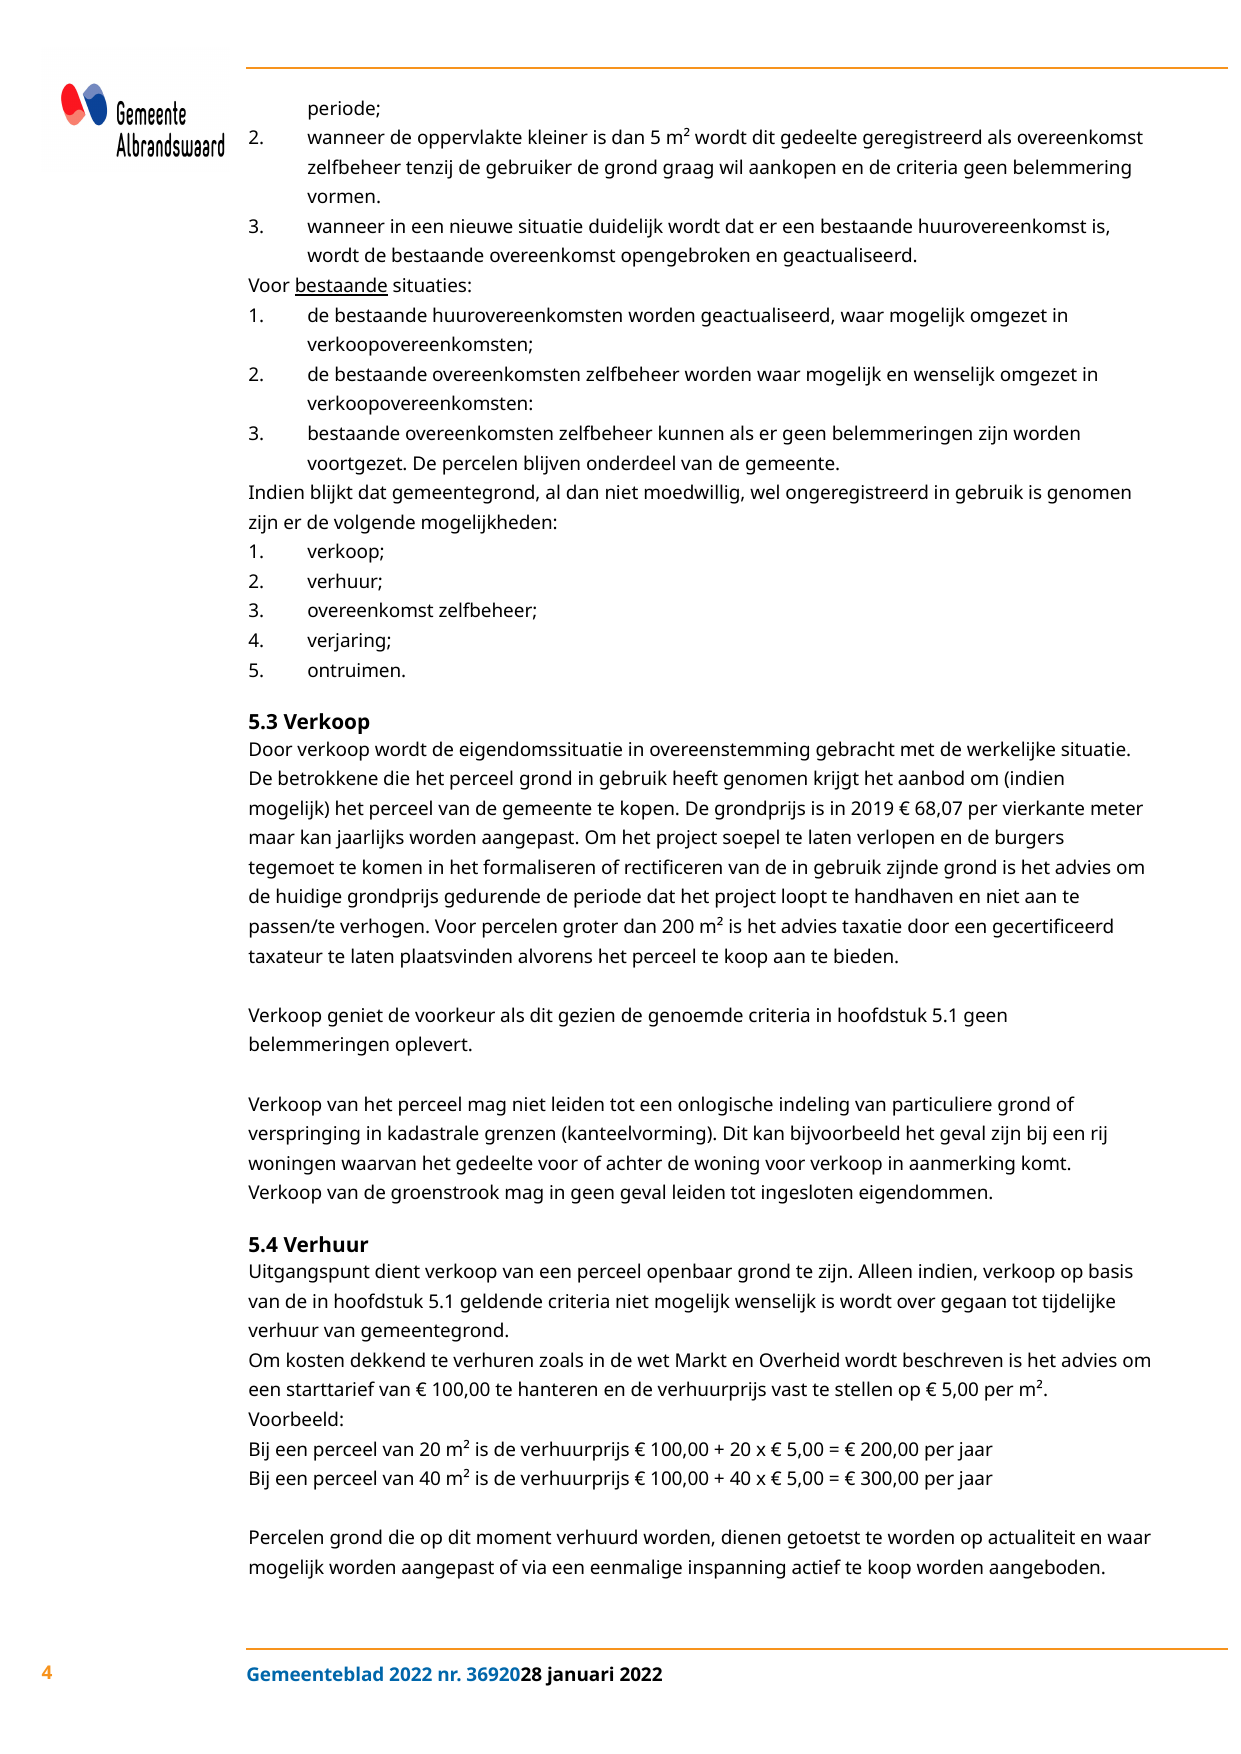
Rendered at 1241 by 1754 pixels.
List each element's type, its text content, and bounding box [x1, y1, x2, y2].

list ontruimen. [248, 657, 1152, 683]
text Percelen grond die op dit moment verhuurd worden, dienen getoetst te worden op actualiteit en waar mogelijk worden aangepast of via een eenmalige inspanning actief te koop worden aangeboden. [248, 1524, 1152, 1580]
text Uitgangspunt dient verkoop van een perceel openbaar grond te zijn. Alleen indien, verkoop op basis van de in hoofdstuk 5.1 geldende criteria niet mogelijk wenselijk is wordt over gegaan tot tijdelijke verhuur van gemeentegrond. [248, 1258, 1152, 1343]
list overeenkomst zelfbeheer; [248, 598, 1152, 623]
text Indien blijkt dat gemeentegrond, al dan niet moedwillig, wel ongeregistreerd in gebruik is genomen zijn er de volgende mogelijkheden: [248, 479, 1152, 535]
list wanneer in een nieuwe situatie duidelijk wordt dat er een bestaande huurovereenkomst is, wordt de bestaande overeenkomst opengebroken en geactualiseerd. [248, 213, 1152, 268]
text Voorbeeld: [248, 1406, 1152, 1432]
picture [41, 47, 231, 172]
list verhuur; [248, 568, 1152, 594]
list bestaande overeenkomsten zelfbeheer kunnen als er geen belemmeringen zijn worden voortgezet. De percelen blijven onderdeel van de gemeente. [248, 420, 1152, 476]
list verkoop; [248, 538, 1152, 564]
text Bij een perceel van 20 m² is de verhuurprijs € 100,00 + 20 x € 5,00 = € 200,00 per jaar [248, 1436, 1152, 1462]
text Verkoop geniet de voorkeur als dit gezien de genoemde criteria in hoofdstuk 5.1 geen belemmeringen oplevert. [248, 1002, 1152, 1057]
text Voor bestaande situaties: [248, 272, 1152, 298]
list periode; [248, 95, 1152, 121]
text 5.4 Verhuur [248, 1230, 1152, 1258]
list wanneer de oppervlakte kleiner is dan 5 m² wordt dit gedeelte geregistreerd als overeenkomst zelfbeheer tenzij de gebruiker de grond graag wil aankopen en de criteria geen belemmering vormen. [248, 124, 1152, 209]
text 5.3 Verkoop [248, 707, 1152, 736]
text Om kosten dekkend te verhuren zoals in de wet Markt en Overheid wordt beschreven is het advies om een starttarief van € 100,00 te hanteren en de verhuurprijs vast te stellen op € 5,00 per m². [248, 1347, 1152, 1402]
text Bij een perceel van 40 m² is de verhuurprijs € 100,00 + 40 x € 5,00 = € 300,00 per jaar [248, 1465, 1152, 1491]
text Verkoop van het perceel mag niet leiden tot een onlogische indeling van particuliere grond of verspringing in kadastrale grenzen (kanteelvorming). Dit kan bijvoorbeeld het geval zijn bij een rij woningen waarvan het gedeelte voor of achter de woning voor verkoop in aanmerking komt. [248, 1091, 1152, 1176]
text Door verkoop wordt de eigendomssituatie in overeenstemming gebracht met de werkelijke situatie. De betrokkene die het perceel grond in gebruik heeft genomen krijgt het aanbod om (indien mogelijk) het perceel van de gemeente te kopen. De grondprijs is in 2019 € 68,07 per vierkante meter maar kan jaarlijks worden aangepast. Om het project soepel te laten verlopen en de burgers tegemoet te komen in het formaliseren of rectificeren van de in gebruik zijnde grond is het advies om de huidige grondprijs gedurende de periode dat het project loopt te handhaven en niet aan te passen/te verhogen. Voor percelen groter dan 200 m² is het advies taxatie door een gecertificeerd taxateur te laten plaatsvinden alvorens het perceel te koop aan te bieden. [248, 736, 1152, 968]
list de bestaande overeenkomsten zelfbeheer worden waar mogelijk en wenselijk omgezet in verkoopovereenkomsten: [248, 361, 1152, 416]
list verjaring; [248, 627, 1152, 653]
text Verkoop van de groenstrook mag in geen geval leiden tot ingesloten eigendommen. [248, 1179, 1152, 1205]
list de bestaande huurovereenkomsten worden geactualiseerd, waar mogelijk omgezet in verkoopovereenkomsten; [248, 302, 1152, 357]
